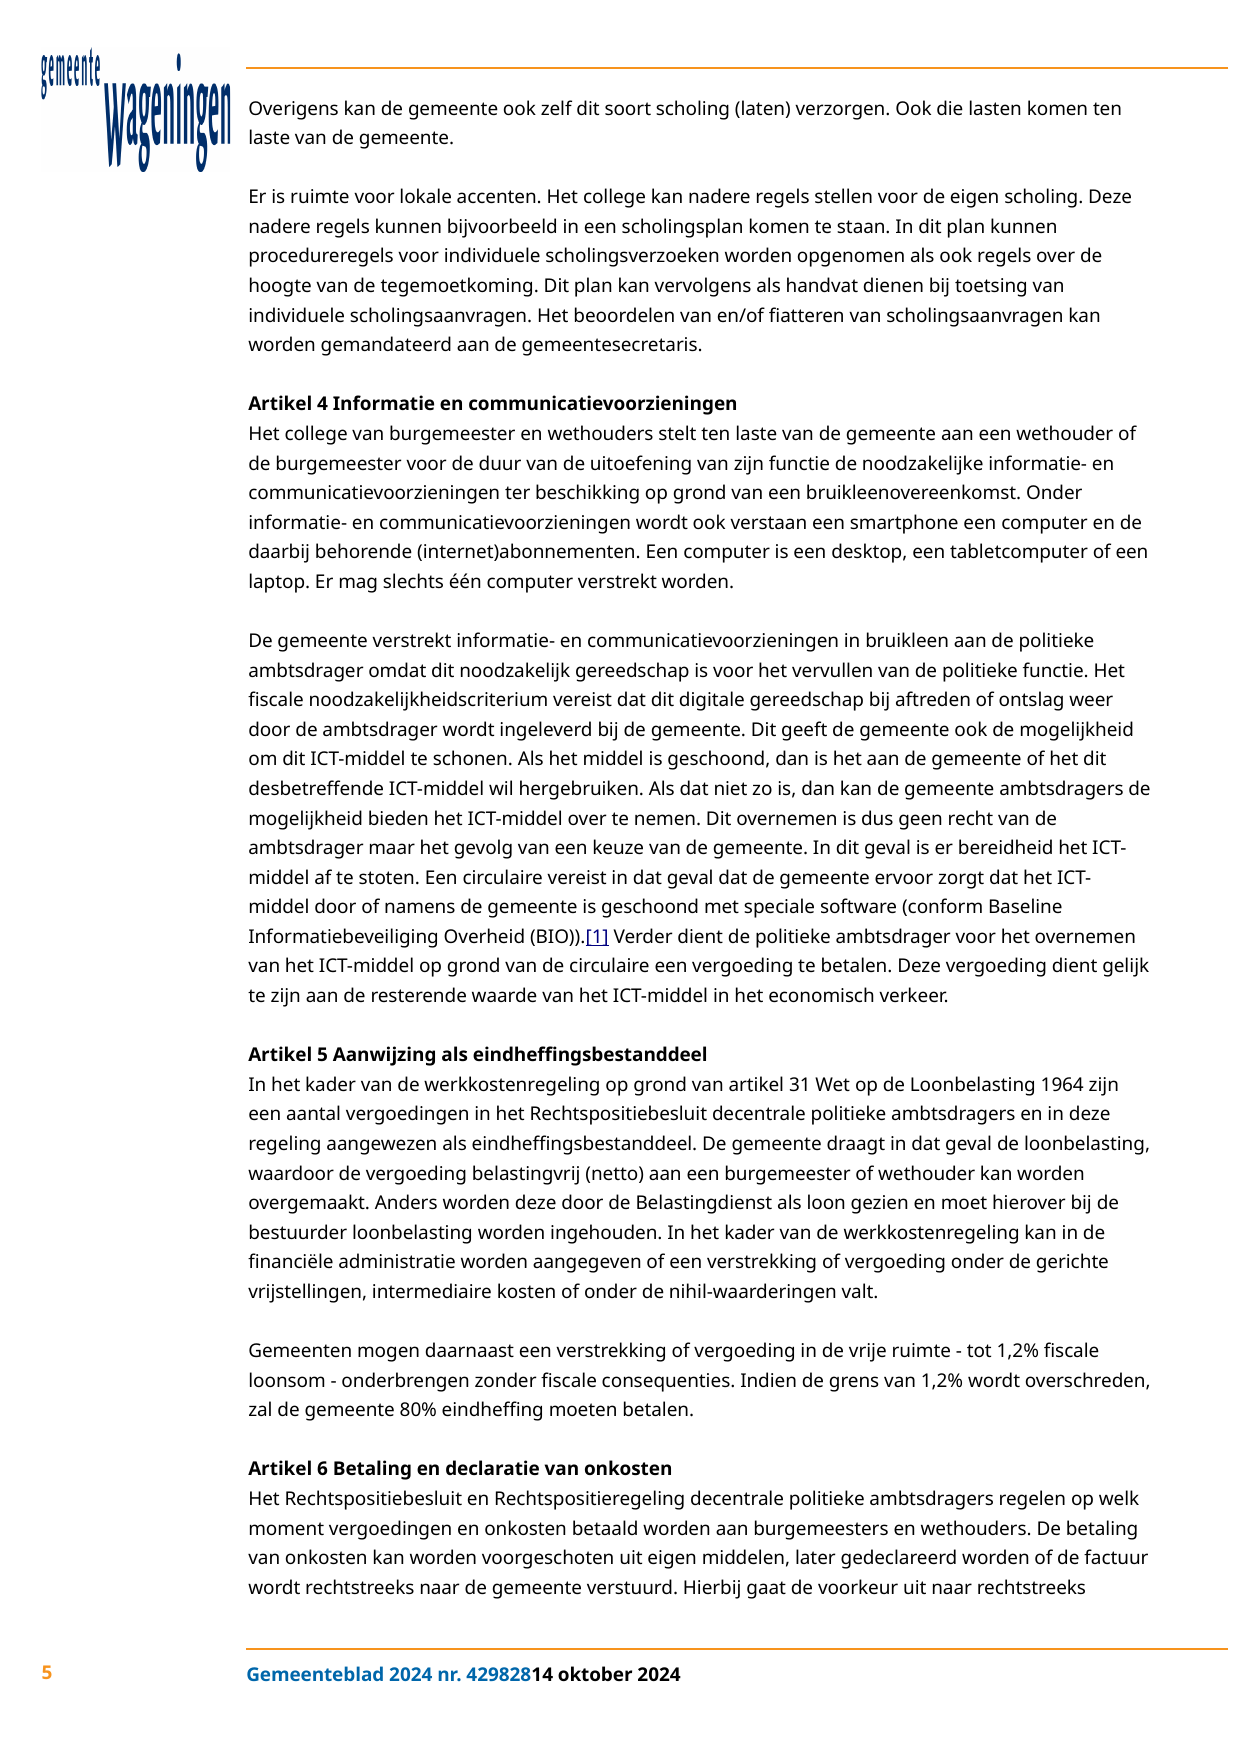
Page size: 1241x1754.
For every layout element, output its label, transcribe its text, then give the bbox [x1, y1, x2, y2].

text Gemeenten mogen daarnaast een verstrekking of vergoeding in de vrije ruimte - tot 1,2% fiscale loonsom - onderbrengen zonder fiscale consequenties. Indien de grens van 1,2% wordt overschreden, zal de gemeente 80% eindheffing moeten betalen. [248, 1337, 1152, 1422]
text Er is ruimte voor lokale accenten. Het college kan nadere regels stellen voor de eigen scholing. Deze nadere regels kunnen bijvoorbeeld in een scholingsplan komen te staan. In dit plan kunnen procedureregels voor individuele scholingsverzoeken worden opgenomen als ook regels over de hoogte van de tegemoetkoming. Dit plan kan vervolgens als handvat dienen bij toetsing van individuele scholingsaanvragen. Het beoordelen van en/of fiatteren van scholingsaanvragen kan worden gemandateerd aan de gemeentesecretaris. [248, 183, 1152, 357]
text In het kader van de werkkostenregeling op grond van artikel 31 Wet op de Loonbelasting 1964 zijn een aantal vergoedingen in het Rechtspositiebesluit decentrale politieke ambtsdragers en in deze regeling aangewezen als eindheffingsbestanddeel. De gemeente draagt in dat geval de loonbelasting, waardoor de vergoeding belastingvrij (netto) aan een burgemeester of wethouder kan worden overgemaakt. Anders worden deze door de Belastingdienst als loon gezien en moet hierover bij de bestuurder loonbelasting worden ingehouden. In het kader van de werkkostenregeling kan in de financiële administratie worden aangegeven of een verstrekking of vergoeding onder de gerichte vrijstellingen, intermediaire kosten of onder de nihil-waarderingen valt. [248, 1071, 1152, 1304]
picture [41, 47, 231, 172]
text De gemeente verstrekt informatie- en communicatievoorzieningen in bruikleen aan de politieke ambtsdrager omdat dit noodzakelijk gereedschap is voor het vervullen van de politieke functie. Het fiscale noodzakelijkheidscriterium vereist dat dit digitale gereedschap bij aftreden of ontslag weer door de ambtsdrager wordt ingeleverd bij de gemeente. Dit geeft de gemeente ook de mogelijkheid om dit ICT-middel te schonen. Als het middel is geschoond, dan is het aan de gemeente of het dit desbetreffende ICT-middel wil hergebruiken. Als dat niet zo is, dan kan de gemeente ambtsdragers de mogelijkheid bieden het ICT-middel over te nemen. Dit overnemen is dus geen recht van de ambtsdrager maar het gevolg van een keuze van de gemeente. In dit geval is er bereidheid het ICT-middel af te stoten. Een circulaire vereist in dat geval dat de gemeente ervoor zorgt dat het ICT-middel door of namens de gemeente is geschoond met speciale software (conform Baseline Informatiebeveiliging Overheid (BIO)).[1] Verder dient de politieke ambtsdrager voor het overnemen van het ICT-middel op grond van de circulaire een vergoeding te betalen. Deze vergoeding dient gelijk te zijn aan de resterende waarde van het ICT-middel in het economisch verkeer. [248, 627, 1152, 1008]
text Artikel 5 Aanwijzing als eindheffingsbestanddeel [248, 1041, 1152, 1067]
text Het college van burgemeester en wethouders stelt ten laste van de gemeente aan een wethouder of de burgemeester voor de duur van de uitoefening van zijn functie de noodzakelijke informatie- en communicatievoorzieningen ter beschikking op grond van een bruikleenovereenkomst. Onder informatie- en communicatievoorzieningen wordt ook verstaan een smartphone een computer en de daarbij behorende (internet)abonnementen. Een computer is een desktop, een tabletcomputer of een laptop. Er mag slechts één computer verstrekt worden. [248, 420, 1152, 594]
text Artikel 6 Betaling en declaratie van onkosten [248, 1456, 1152, 1481]
text Het Rechtspositiebesluit en Rechtspositieregeling decentrale politieke ambtsdragers regelen op welk moment vergoedingen en onkosten betaald worden aan burgemeesters en wethouders. De betaling van onkosten kan worden voorgeschoten uit eigen middelen, later gedeclareerd worden of de factuur wordt rechtstreeks naar de gemeente verstuurd. Hierbij gaat de voorkeur uit naar rechtstreeks [248, 1485, 1152, 1600]
text Overigens kan de gemeente ook zelf dit soort scholing (laten) verzorgen. Ook die lasten komen ten laste van de gemeente. [248, 95, 1152, 150]
text Artikel 4 Informatie en communicatievoorzieningen [248, 391, 1152, 416]
